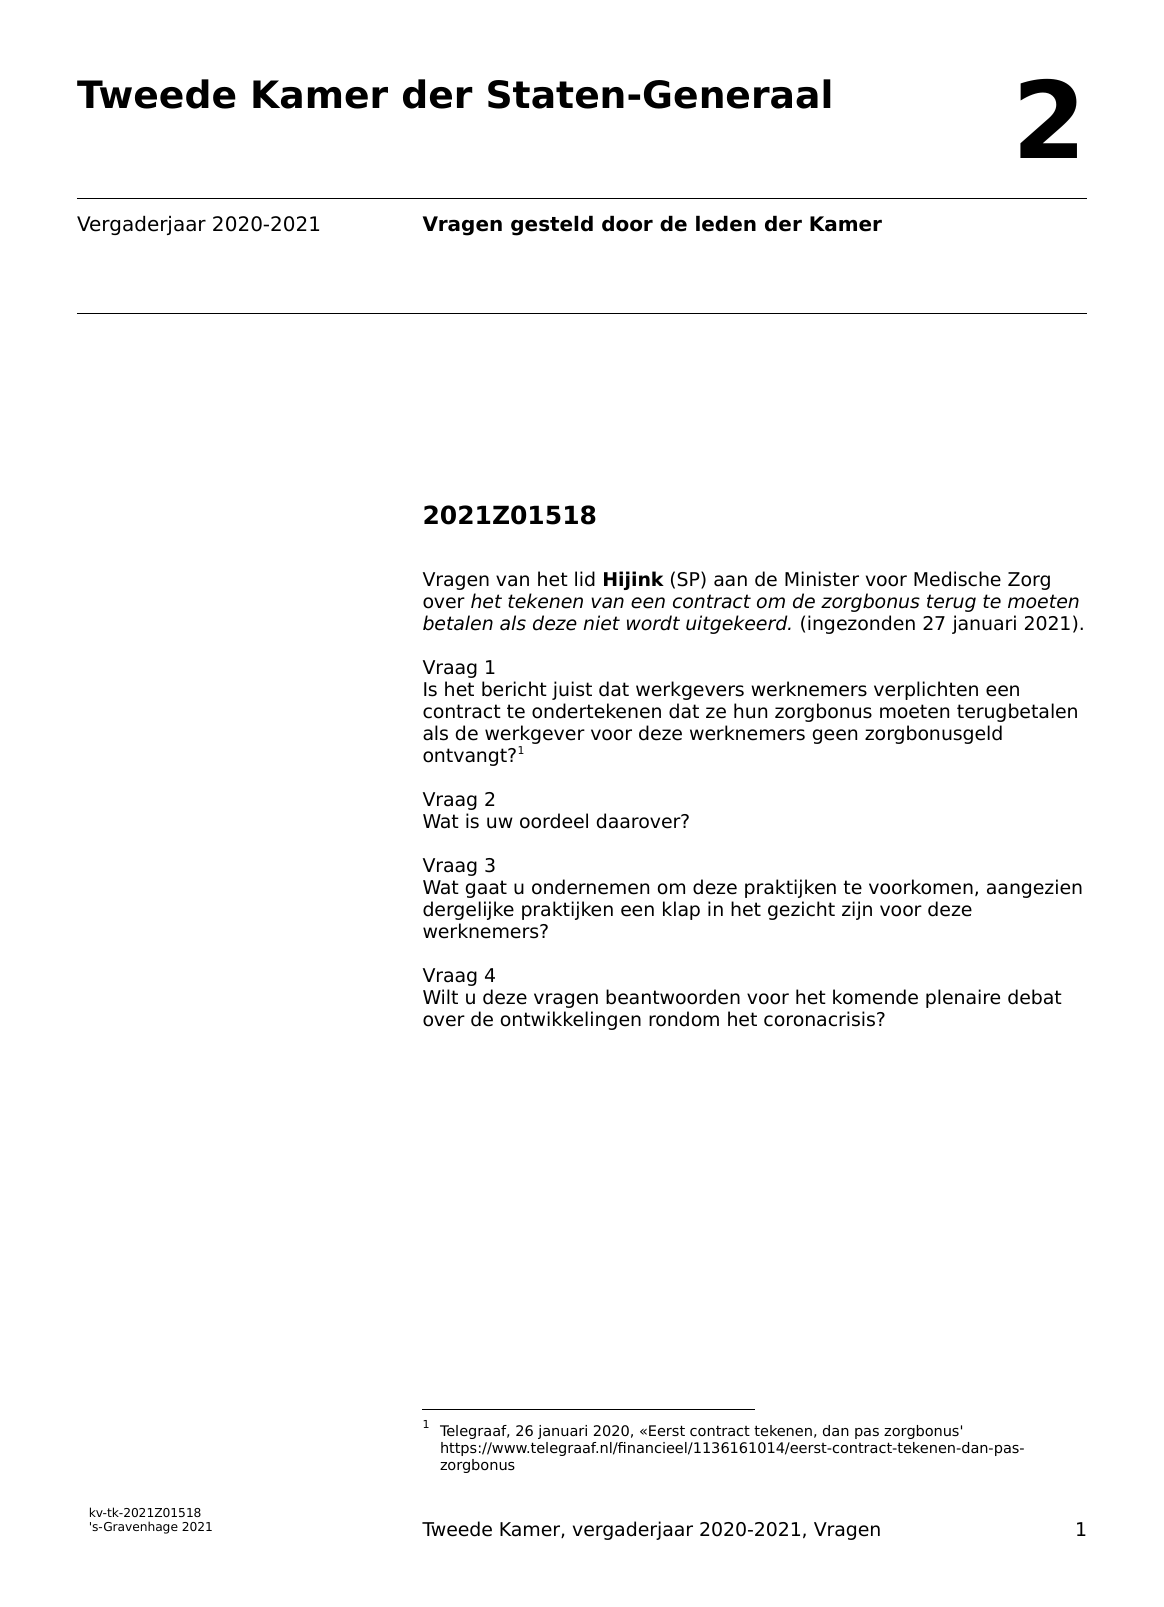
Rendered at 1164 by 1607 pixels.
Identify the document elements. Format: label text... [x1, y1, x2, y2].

text Wilt u deze vragen beantwoorden voor het komende plenaire debat over de ontwikkelingen rondom het coronacrisis? [422, 987, 1087, 1031]
table_header Tweede Kamer der Staten-Generaal [77, 59, 886, 198]
text Is het bericht juist dat werkgevers werknemers verplichten een contract te ondertekenen dat ze hun zorgbonus moeten terugbetalen als de werkgever voor deze werknemers geen zorgbonusgeld ontvangt? [422, 679, 1087, 767]
text Wat gaat u ondernemen om deze praktijken te voorkomen, aangezien dergelijke praktijken een klap in het gezicht zijn voor deze werknemers? [422, 877, 1087, 943]
text Wat is uw oordeel daarover? [422, 811, 1087, 833]
text Vraag 2 [422, 789, 1087, 811]
table_cell Vragen gesteld door de leden der Kamer [422, 199, 1087, 313]
text kv-tk-2021Z01518 [88, 1506, 323, 1520]
text Vraag 1 [422, 657, 1087, 679]
text Vraag 3 [422, 855, 1087, 877]
text Vragen van het lid Hijink (SP) aan de Minister voor Medische Zorg over het tekenen van een contract om de zorgbonus terug te moeten betalen als deze niet wordt uitgekeerd. (ingezonden 27 januari 2021). [422, 569, 1087, 635]
text 's-Gravenhage 2021 [88, 1520, 323, 1534]
text Telegraaf, 26 januari 2020, «Eerst contract tekenen, dan pas zorgbonus' https://www.telegraaf.nl/financieel/1136161014/eerst-contract-tekenen-dan-pas-zorgbonus [422, 1418, 1087, 1474]
text Vraag 4 [422, 965, 1087, 987]
text 2021Z01518 [422, 501, 1087, 531]
table_cell Vergaderjaar 2020-2021 [77, 199, 422, 313]
table_header 2 [886, 59, 1087, 198]
